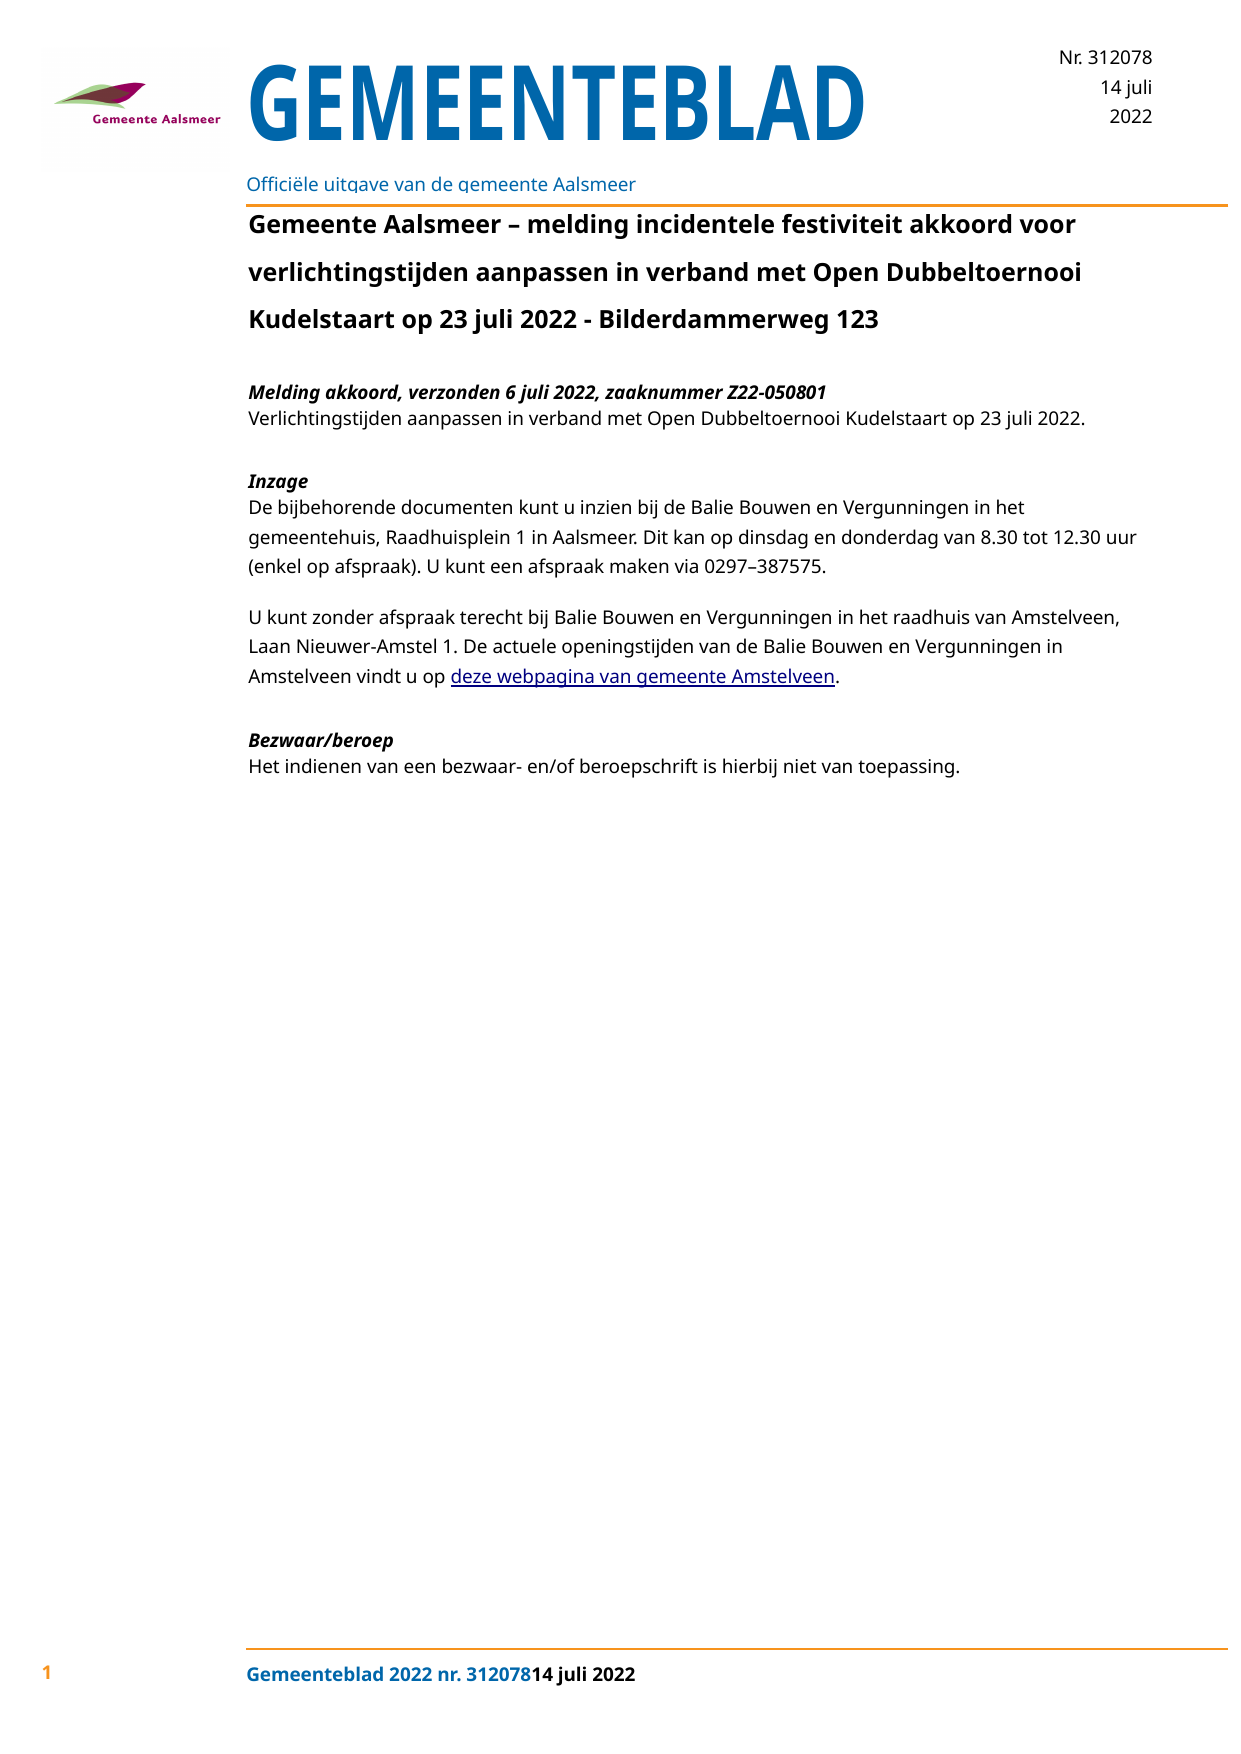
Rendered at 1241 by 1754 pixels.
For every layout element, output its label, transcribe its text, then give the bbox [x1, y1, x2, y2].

text Melding akkoord, verzonden 6 juli 2022, zaaknummer Z22-050801 [248, 379, 1152, 405]
text Verlichtingstijden aanpassen in verband met Open Dubbeltoernooi Kudelstaart op 23 juli 2022. [248, 405, 1152, 431]
text Inzage [248, 469, 1152, 494]
text Het indienen van een bezwaar- en/of beroepschrift is hierbij niet van toepassing. [248, 753, 1152, 779]
picture [41, 47, 231, 172]
text Gemeente Aalsmeer – melding incidentele festiviteit akkoord voor verlichtingstijden aanpassen in verband met Open Dubbeltoernooi Kudelstaart op 23 juli 2022 - Bilderdammerweg 123 [248, 207, 1152, 336]
text Bezwaar/beroep [248, 727, 1152, 753]
text U kunt zonder afspraak terecht bij Balie Bouwen en Vergunningen in het raadhuis van Amstelveen, Laan Nieuwer-Amstel 1. De actuele openingstijden van de Balie Bouwen en Vergunningen in Amstelveen vindt u op deze webpagina van gemeente Amstelveen. [248, 604, 1152, 689]
text De bijbehorende documenten kunt u inzien bij de Balie Bouwen en Vergunningen in het gemeentehuis, Raadhuisplein 1 in Aalsmeer. Dit kan op dinsdag en donderdag van 8.30 tot 12.30 uur (enkel op afspraak). U kunt een afspraak maken via 0297–387575. [248, 494, 1152, 579]
